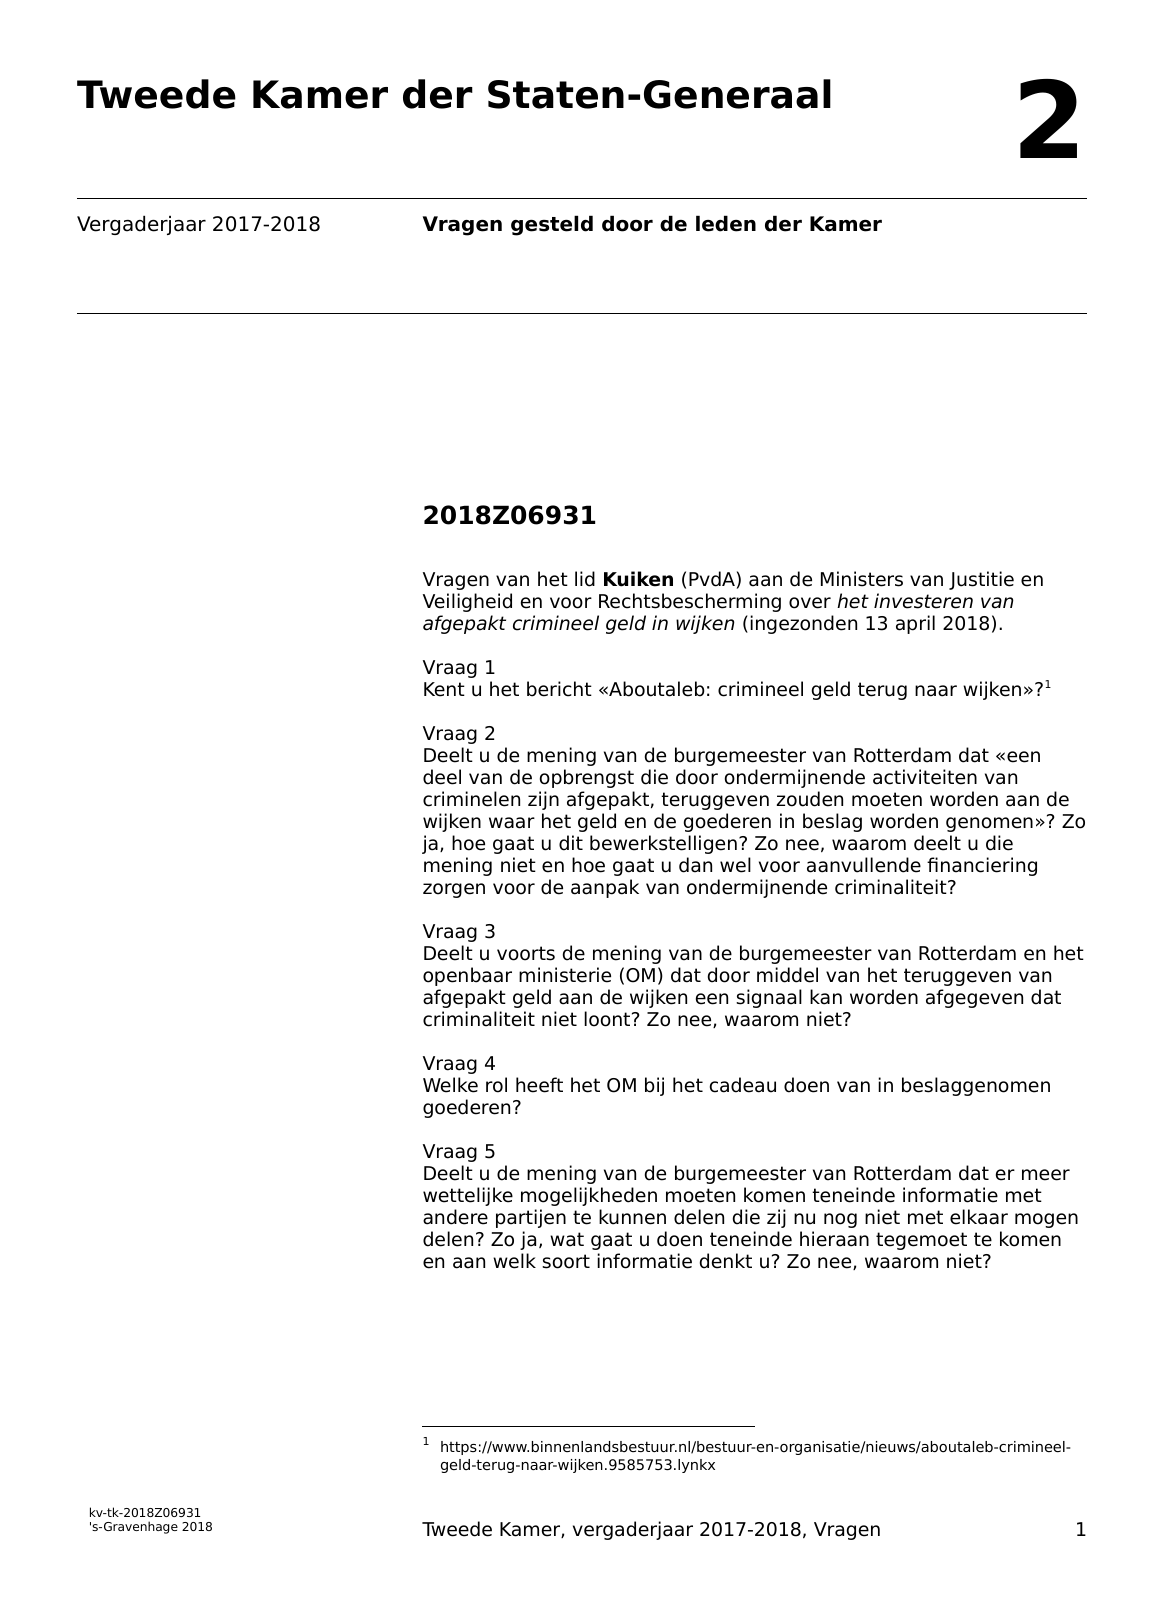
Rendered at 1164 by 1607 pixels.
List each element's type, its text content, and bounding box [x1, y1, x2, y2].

text Deelt u de mening van de burgemeester van Rotterdam dat er meer wettelijke mogelijkheden moeten komen teneinde informatie met andere partijen te kunnen delen die zij nu nog niet met elkaar mogen delen? Zo ja, wat gaat u doen teneinde hieraan tegemoet te komen en aan welk soort informatie denkt u? Zo nee, waarom niet? [422, 1163, 1087, 1273]
table_cell Vergaderjaar 2017-2018 [77, 199, 422, 313]
text Vragen van het lid Kuiken (PvdA) aan de Ministers van Justitie en Veiligheid en voor Rechtsbescherming over het investeren van afgepakt crimineel geld in wijken (ingezonden 13 april 2018). [422, 569, 1087, 635]
text Welke rol heeft het OM bij het cadeau doen van in beslaggenomen goederen? [422, 1075, 1087, 1119]
text Deelt u de mening van de burgemeester van Rotterdam dat «een deel van de opbrengst die door ondermijnende activiteiten van criminelen zijn afgepakt, teruggeven zouden moeten worden aan de wijken waar het geld en de goederen in beslag worden genomen»? Zo ja, hoe gaat u dit bewerkstelligen? Zo nee, waarom deelt u die mening niet en hoe gaat u dan wel voor aanvullende financiering zorgen voor de aanpak van ondermijnende criminaliteit? [422, 745, 1087, 899]
text Kent u het bericht «Aboutaleb: crimineel geld terug naar wijken»? [422, 679, 1087, 701]
text https://www.binnenlandsbestuur.nl/bestuur-en-organisatie/nieuws/aboutaleb-crimineel-geld-terug-naar-wijken.9585753.lynkx [422, 1435, 1087, 1474]
text Vraag 4 [422, 1053, 1087, 1075]
text Vraag 3 [422, 921, 1087, 943]
table_header Tweede Kamer der Staten-Generaal [77, 59, 886, 198]
text 's-Gravenhage 2018 [88, 1520, 323, 1534]
text Vraag 5 [422, 1141, 1087, 1163]
text Vraag 1 [422, 657, 1087, 679]
table_header 2 [886, 59, 1087, 198]
table_cell Vragen gesteld door de leden der Kamer [422, 199, 1087, 313]
text Vraag 2 [422, 723, 1087, 745]
text Deelt u voorts de mening van de burgemeester van Rotterdam en het openbaar ministerie (OM) dat door middel van het teruggeven van afgepakt geld aan de wijken een signaal kan worden afgegeven dat criminaliteit niet loont? Zo nee, waarom niet? [422, 943, 1087, 1031]
text 2018Z06931 [422, 501, 1087, 531]
text kv-tk-2018Z06931 [88, 1506, 323, 1520]
